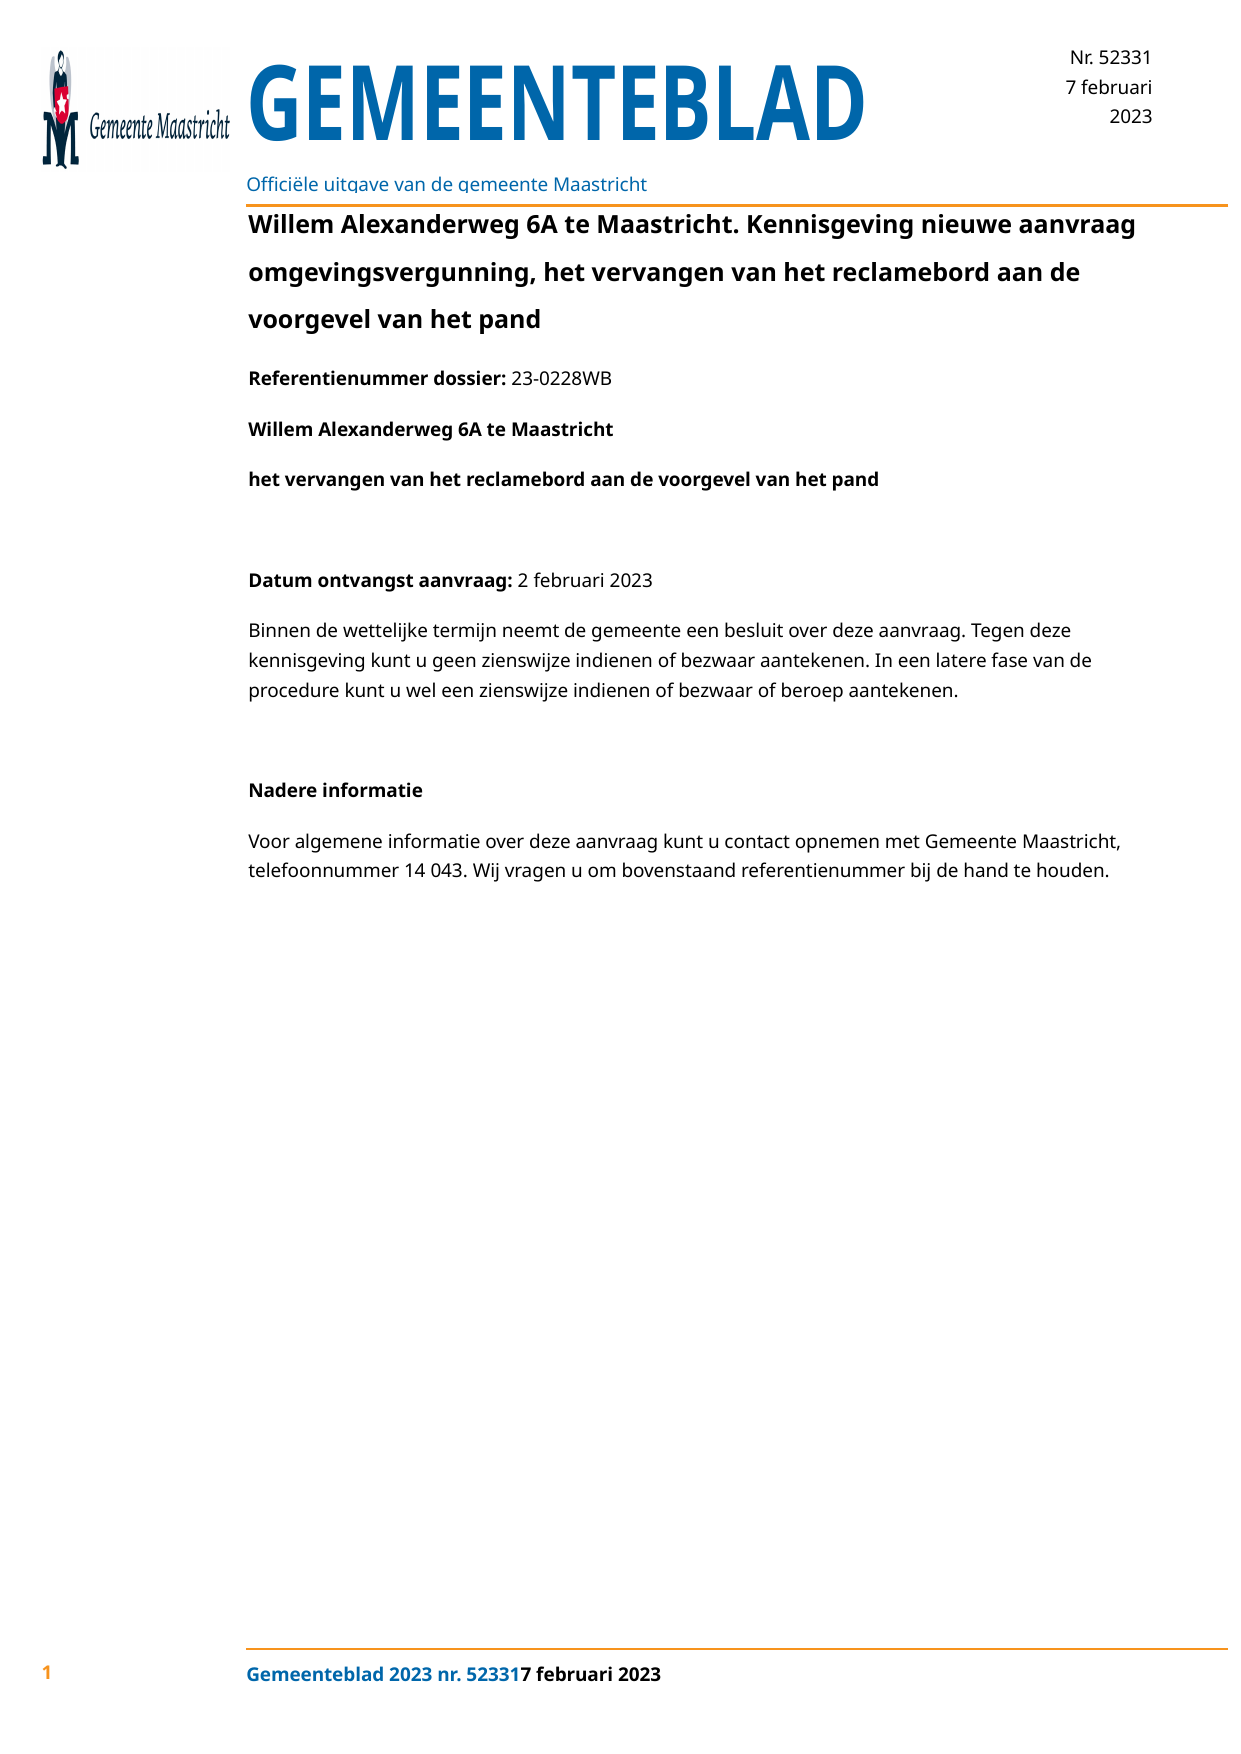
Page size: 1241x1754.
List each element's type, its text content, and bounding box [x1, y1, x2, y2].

text Nadere informatie [248, 778, 1152, 803]
text het vervangen van het reclamebord aan de voorgevel van het pand [248, 466, 1152, 492]
picture [41, 47, 231, 172]
text Binnen de wettelijke termijn neemt de gemeente een besluit over deze aanvraag. Tegen deze kennisgeving kunt u geen zienswijze indienen of bezwaar aantekenen. In een latere fase van de procedure kunt u wel een zienswijze indienen of bezwaar of beroep aantekenen. [248, 618, 1152, 702]
text Willem Alexanderweg 6A te Maastricht. Kennisgeving nieuwe aanvraag omgevingsvergunning, het vervangen van het reclamebord aan de voorgevel van het pand [248, 207, 1152, 336]
text Voor algemene informatie over deze aanvraag kunt u contact opnemen met Gemeente Maastricht, telefoonnummer 14 043. Wij vragen u om bovenstaand referentienummer bij de hand te houden. [248, 828, 1152, 883]
text Willem Alexanderweg 6A te Maastricht [248, 416, 1152, 442]
text Referentienummer dossier: 23-0228WB [248, 366, 1152, 391]
text Datum ontvangst aanvraag: 2 februari 2023 [248, 567, 1152, 593]
